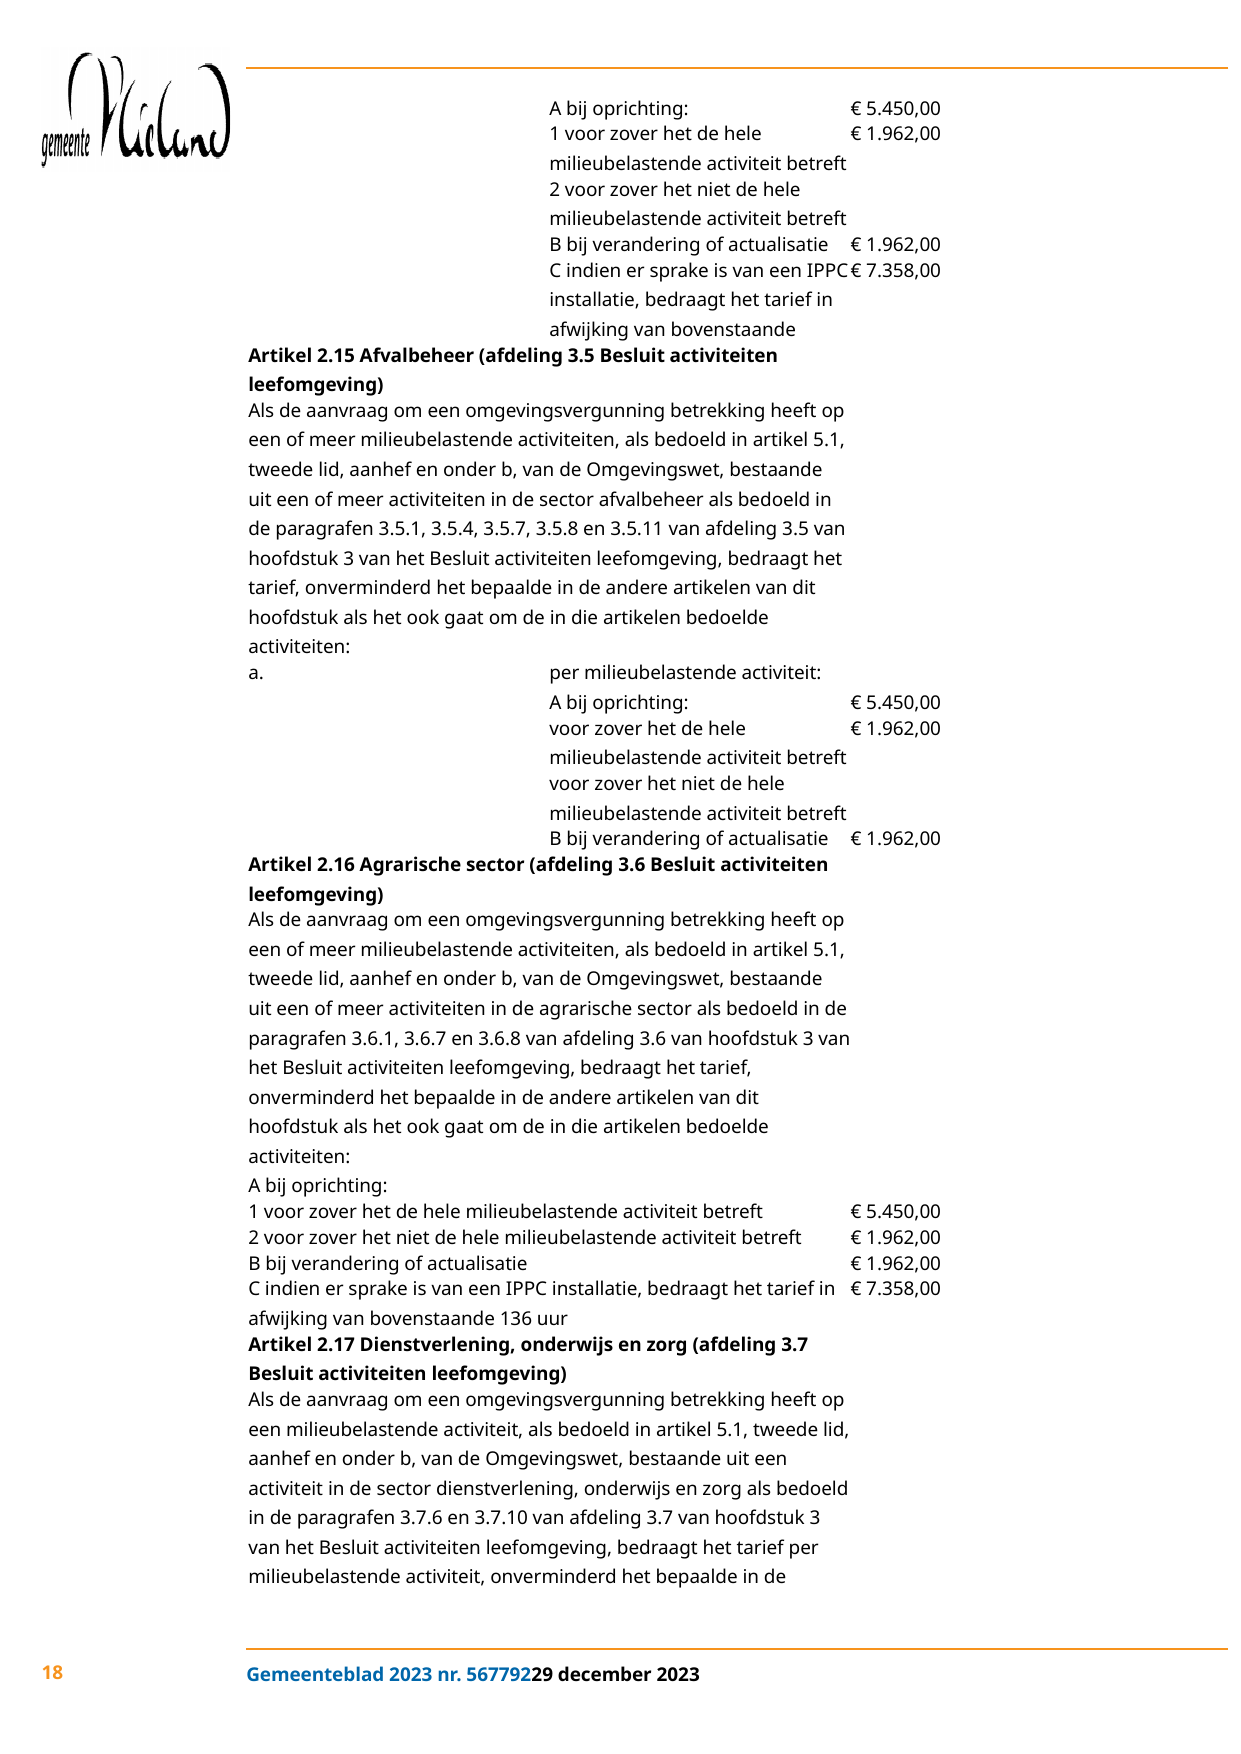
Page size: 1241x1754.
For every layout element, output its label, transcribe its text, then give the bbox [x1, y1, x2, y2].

table_cell A bij oprichting: [549, 95, 850, 121]
table_cell [850, 397, 1152, 659]
table_cell € 7.358,00 [850, 1276, 1152, 1331]
table_cell voor zover het niet de hele milieubelastende activiteit betreft [549, 770, 850, 825]
table_cell Artikel 2.16 Agrarische sector (afdeling 3.6 Besluit activiteiten leefomgeving) [248, 851, 850, 906]
table_cell Artikel 2.15 Afvalbeheer (afdeling 3.5 Besluit activiteiten leefomgeving) [248, 342, 850, 397]
table_cell B bij verandering of actualisatie [248, 1250, 850, 1276]
table_cell € 1.962,00 [850, 1250, 1152, 1276]
table_cell B bij verandering of actualisatie [549, 825, 850, 851]
table_cell [850, 851, 1152, 906]
table_cell Artikel 2.17 Dienstverlening, onderwijs en zorg (afdeling 3.7 Besluit activiteiten leefomgeving) [248, 1331, 850, 1386]
table_cell € 7.358,00 [850, 257, 1152, 342]
table_cell 1 voor zover het de hele milieubelastende activiteit betreft [549, 121, 850, 176]
table_cell a. [248, 660, 549, 851]
table_cell 2 voor zover het niet de hele milieubelastende activiteit betreft [248, 1224, 850, 1250]
table_cell € 1.962,00 [850, 231, 1152, 257]
table_cell per milieubelastende activiteit: A bij oprichting: [549, 660, 850, 715]
table_cell Als de aanvraag om een omgevingsvergunning betrekking heeft op een milieubelastende activiteit, als bedoeld in artikel 5.1, tweede lid, aanhef en onder b, van de Omgevingswet, bestaande uit een activiteit in de sector dienstverlening, onderwijs en zorg als bedoeld in de paragrafen 3.7.6 en 3.7.10 van afdeling 3.7 van hoofdstuk 3 van het Besluit activiteiten leefomgeving, bedraagt het tarief per milieubelastende activiteit, onverminderd het bepaalde in de [248, 1386, 850, 1589]
table_cell € 1.962,00 [850, 715, 1152, 770]
table_cell [850, 1386, 1152, 1589]
table_cell € 1.962,00 [850, 1224, 1152, 1250]
table_cell € 5.450,00 [850, 1199, 1152, 1224]
table_cell [850, 342, 1152, 397]
table_cell € 1.962,00 [850, 825, 1152, 851]
table_cell Als de aanvraag om een omgevingsvergunning betrekking heeft op een of meer milieubelastende activiteiten, als bedoeld in artikel 5.1, tweede lid, aanhef en onder b, van de Omgevingswet, bestaande uit een of meer activiteiten in de sector afvalbeheer als bedoeld in de paragrafen 3.5.1, 3.5.4, 3.5.7, 3.5.8 en 3.5.11 van afdeling 3.5 van hoofdstuk 3 van het Besluit activiteiten leefomgeving, bedraagt het tarief, onverminderd het bepaalde in de andere artikelen van dit hoofdstuk als het ook gaat om de in die artikelen bedoelde activiteiten: [248, 397, 850, 659]
table_cell [850, 770, 1152, 825]
table_cell € 1.962,00 [850, 121, 1152, 176]
picture [41, 47, 231, 172]
table_cell C indien er sprake is van een IPPC installatie, bedraagt het tarief in afwijking van bovenstaande 136 uur [248, 1276, 850, 1331]
table_cell B bij verandering of actualisatie [549, 231, 850, 257]
table_cell C indien er sprake is van een IPPC installatie, bedraagt het tarief in afwijking van bovenstaande [549, 257, 850, 342]
table_cell [850, 176, 1152, 231]
table_cell [850, 906, 1152, 1198]
table_cell € 5.450,00 [850, 660, 1152, 715]
table_cell € 5.450,00 [850, 95, 1152, 121]
table_cell Als de aanvraag om een omgevingsvergunning betrekking heeft op een of meer milieubelastende activiteiten, als bedoeld in artikel 5.1, tweede lid, aanhef en onder b, van de Omgevingswet, bestaande uit een of meer activiteiten in de agrarische sector als bedoeld in de paragrafen 3.6.1, 3.6.7 en 3.6.8 van afdeling 3.6 van hoofdstuk 3 van het Besluit activiteiten leefomgeving, bedraagt het tarief, onverminderd het bepaalde in de andere artikelen van dit hoofdstuk als het ook gaat om de in die artikelen bedoelde activiteiten: A bij oprichting: [248, 906, 850, 1198]
table_cell 2 voor zover het niet de hele milieubelastende activiteit betreft [549, 176, 850, 231]
table_cell [248, 95, 549, 342]
table_cell [850, 1331, 1152, 1386]
table_cell 1 voor zover het de hele milieubelastende activiteit betreft [248, 1199, 850, 1224]
table_cell voor zover het de hele milieubelastende activiteit betreft [549, 715, 850, 770]
